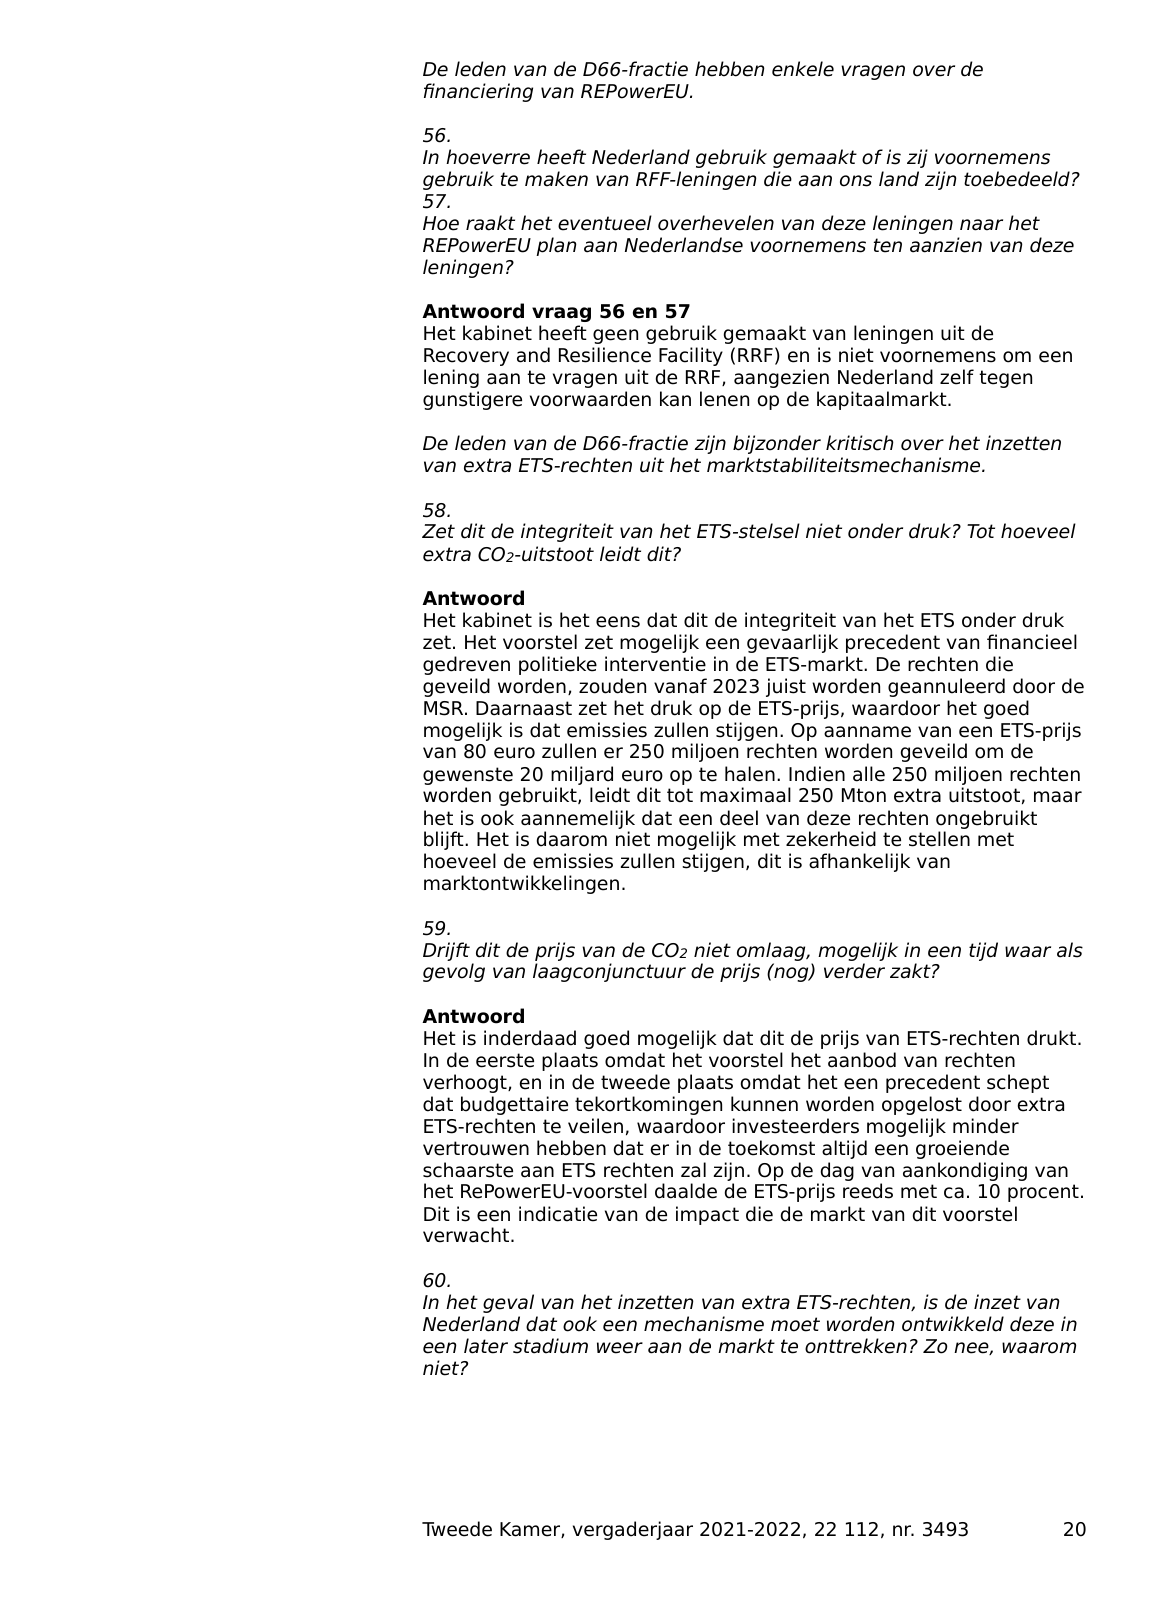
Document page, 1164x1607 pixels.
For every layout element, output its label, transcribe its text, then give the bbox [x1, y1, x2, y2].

subtitle Antwoord [422, 1006, 1087, 1028]
text De leden van de D66-fractie zijn bijzonder kritisch over het inzetten van extra ETS-rechten uit het marktstabiliteitsmechanisme. [422, 433, 1087, 477]
text Het kabinet is het eens dat dit de integriteit van het ETS onder druk zet. Het voorstel zet mogelijk een gevaarlijk precedent van financieel gedreven politieke interventie in de ETS-markt. De rechten die geveild worden, zouden vanaf 2023 juist worden geannuleerd door de MSR. Daarnaast zet het druk op de ETS-prijs, waardoor het goed mogelijk is dat emissies zullen stijgen. Op aanname van een ETS-prijs van 80 euro zullen er 250 miljoen rechten worden geveild om de gewenste 20 miljard euro op te halen. Indien alle 250 miljoen rechten worden gebruikt, leidt dit tot maximaal 250 Mton extra uitstoot, maar het is ook aannemelijk dat een deel van deze rechten ongebruikt blijft. Het is daarom niet mogelijk met zekerheid te stellen met hoeveel de emissies zullen stijgen, dit is afhankelijk van marktontwikkelingen. [422, 609, 1087, 895]
text Zet dit de integriteit van het ETS-stelsel niet onder druk? Tot hoeveel extra CO2-uitstoot leidt dit? [422, 521, 1087, 565]
text In het geval van het inzetten van extra ETS-rechten, is de inzet van Nederland dat ook een mechanisme moet worden ontwikkeld deze in een later stadium weer aan de markt te onttrekken? Zo nee, waarom niet? [422, 1292, 1087, 1379]
text Drijft dit de prijs van de CO2 niet omlaag, mogelijk in een tijd waar als gevolg van laagconjunctuur de prijs (nog) verder zakt? [422, 939, 1087, 983]
subtitle Antwoord vraag 56 en 57 [422, 301, 1087, 323]
subtitle Antwoord [422, 588, 1087, 609]
text Hoe raakt het eventueel overhevelen van deze leningen naar het REPowerEU plan aan Nederlandse voornemens ten aanzien van deze leningen? [422, 213, 1087, 279]
text Het is inderdaad goed mogelijk dat dit de prijs van ETS-rechten drukt. In de eerste plaats omdat het voorstel het aanbod van rechten verhoogt, en in de tweede plaats omdat het een precedent schept dat budgettaire tekortkomingen kunnen worden opgelost door extra ETS-rechten te veilen, waardoor investeerders mogelijk minder vertrouwen hebben dat er in de toekomst altijd een groeiende schaarste aan ETS rechten zal zijn. Op de dag van aankondiging van het RePowerEU-voorstel daalde de ETS-prijs reeds met ca. 10 procent. Dit is een indicatie van de impact die de markt van dit voorstel verwacht. [422, 1028, 1087, 1247]
text 58. [422, 499, 1087, 521]
text De leden van de D66-fractie hebben enkele vragen over de financiering van REPowerEU. [422, 59, 1087, 103]
text 60. [422, 1269, 1087, 1292]
text In hoeverre heeft Nederland gebruik gemaakt of is zij voornemens gebruik te maken van RFF-leningen die aan ons land zijn toebedeeld? [422, 147, 1087, 191]
text 59. [422, 917, 1087, 939]
text 56. [422, 125, 1087, 147]
text Het kabinet heeft geen gebruik gemaakt van leningen uit de Recovery and Resilience Facility (RRF) en is niet voornemens om een lening aan te vragen uit de RRF, aangezien Nederland zelf tegen gunstigere voorwaarden kan lenen op de kapitaalmarkt. [422, 323, 1087, 411]
text 57. [422, 191, 1087, 213]
